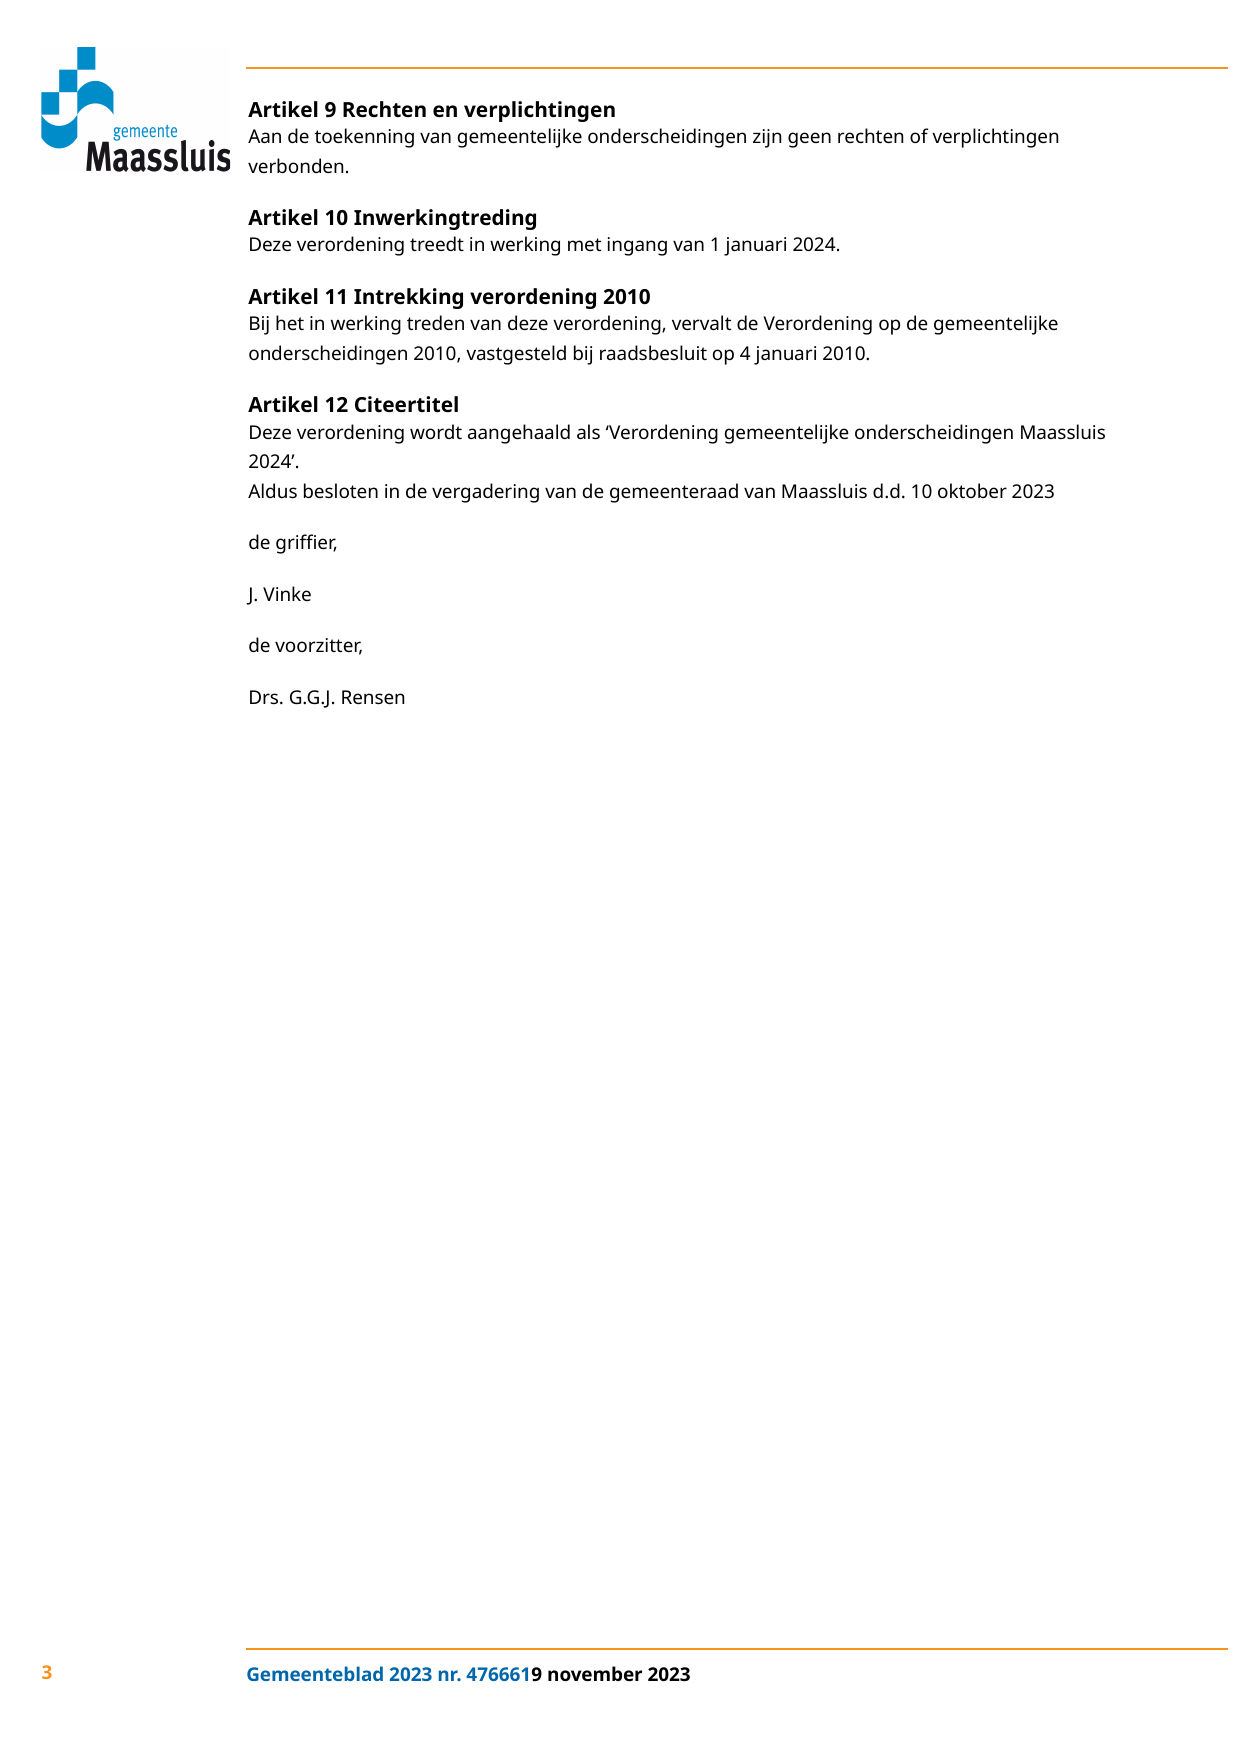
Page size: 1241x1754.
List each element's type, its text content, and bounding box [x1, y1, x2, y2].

text Aldus besloten in de vergadering van de gemeenteraad van Maassluis d.d. 10 oktober 2023 [248, 478, 1152, 504]
text J. Vinke [248, 581, 1152, 607]
text de voorzitter, [248, 632, 1152, 658]
text de griffier, [248, 529, 1152, 555]
text Drs. G.G.J. Rensen [248, 684, 1152, 710]
text Artikel 12 Citeertitel [248, 391, 1152, 419]
text Aan de toekenning van gemeentelijke onderscheidingen zijn geen rechten of verplichtingen verbonden. [248, 123, 1152, 178]
text Artikel 9 Rechten en verplichtingen [248, 95, 1152, 123]
picture [41, 47, 77, 92]
text Deze verordening wordt aangehaald als ‘Verordening gemeentelijke onderscheidingen Maassluis 2024’. [248, 419, 1152, 474]
text Artikel 10 Inwerkingtreding [248, 203, 1152, 232]
text Artikel 11 Intrekking verordening 2010 [248, 282, 1152, 311]
text Deze verordening treedt in werking met ingang van 1 januari 2024. [248, 232, 1152, 257]
text Bij het in werking treden van deze verordening, vervalt de Verordening op de gemeentelijke onderscheidingen 2010, vastgesteld bij raadsbesluit op 4 januari 2010. [248, 311, 1152, 366]
picture [41, 47, 231, 172]
